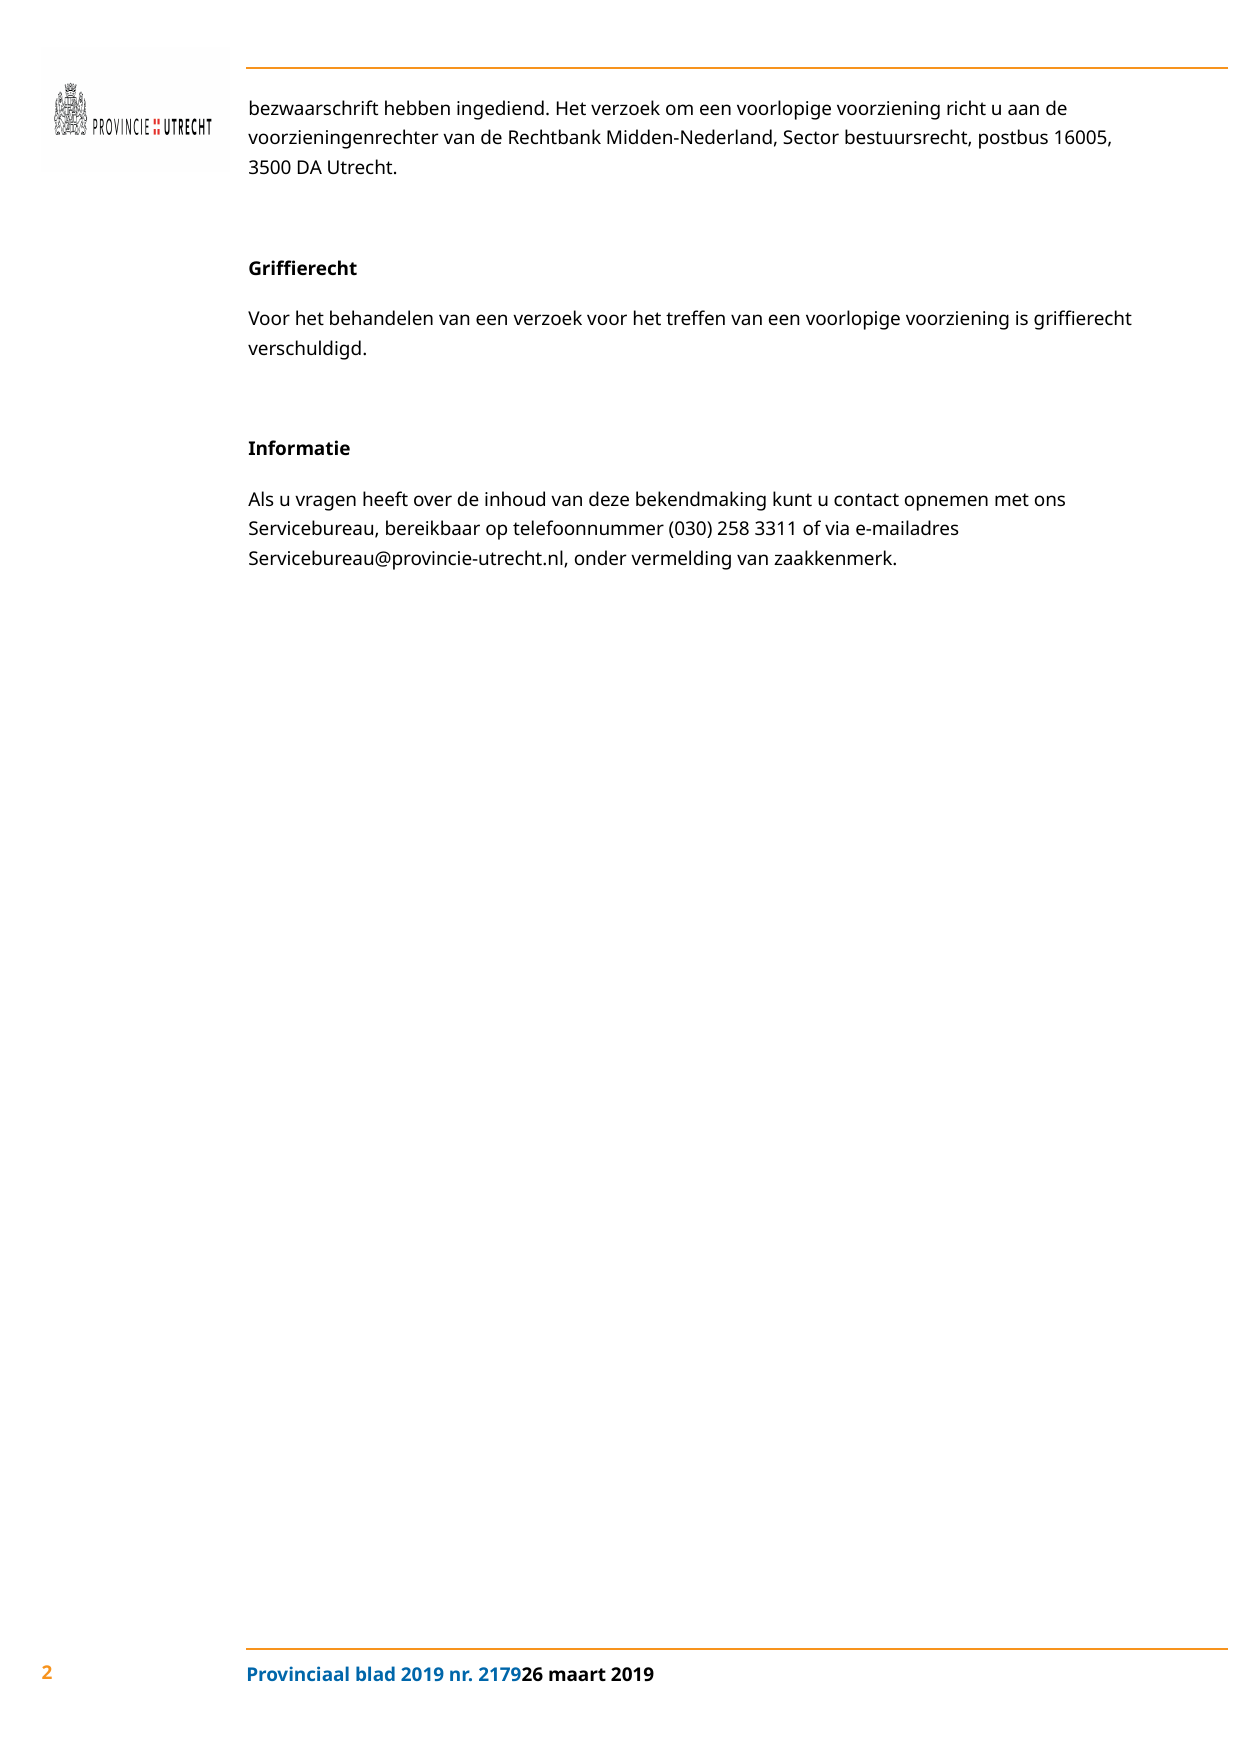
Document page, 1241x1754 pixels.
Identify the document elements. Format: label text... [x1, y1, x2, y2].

text Als u vragen heeft over de inhoud van deze bekendmaking kunt u contact opnemen met ons Servicebureau, bereikbaar op telefoonnummer (030) 258 3311 of via e-mailadres Servicebureau@provincie-utrecht.nl, onder vermelding van zaakkenmerk. [248, 486, 1152, 571]
text Voor het behandelen van een verzoek voor het treffen van een voorlopige voorziening is griffierecht verschuldigd. [248, 305, 1152, 361]
picture [41, 47, 231, 172]
text Griffierecht [248, 255, 1152, 281]
text bezwaarschrift hebben ingediend. Het verzoek om een voorlopige voorziening richt u aan de voorzieningenrechter van de Rechtbank Midden-Nederland, Sector bestuursrecht, postbus 16005, 3500 DA Utrecht. [248, 95, 1152, 180]
text Informatie [248, 436, 1152, 461]
